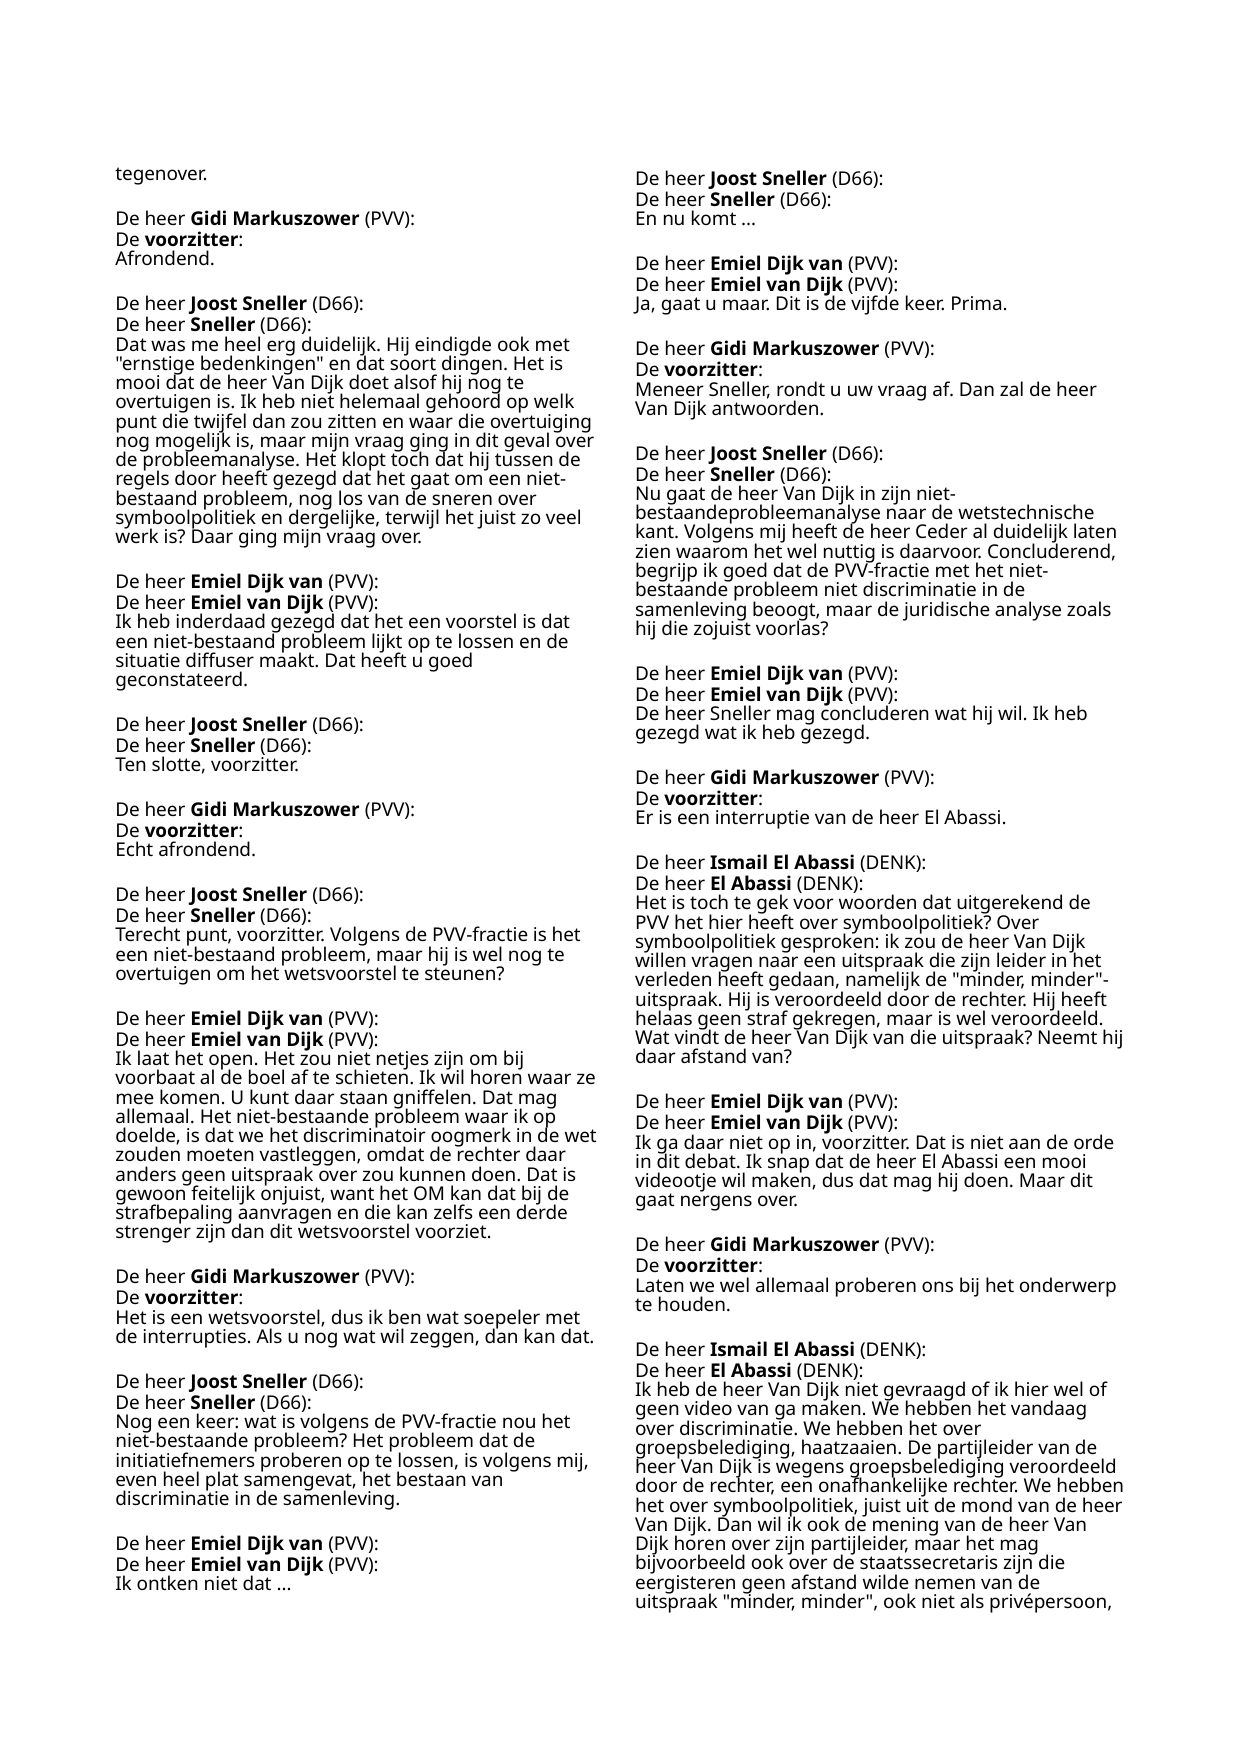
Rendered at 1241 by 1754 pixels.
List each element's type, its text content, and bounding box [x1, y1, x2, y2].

text De heer Sneller (D66): [115, 907, 605, 926]
text De voorzitter: [635, 361, 1125, 381]
text De heer Emiel van Dijk (PVV): [635, 276, 1125, 295]
text De heer Sneller (D66): [115, 1394, 605, 1413]
text De heer Joost Sneller (D66): [635, 440, 1125, 466]
text De heer Gidi Markuszower (PVV): [635, 336, 1125, 361]
text De heer Joost Sneller (D66): [635, 165, 1125, 191]
text De heer Gidi Markuszower (PVV): [635, 1232, 1125, 1257]
text Ja, gaat u maar. Dit is de vijfde keer. Prima. [635, 295, 1125, 315]
text Dat was me heel erg duidelijk. Hij eindigde ook met "ernstige bedenkingen" en dat soort dingen. Het is mooi dat de heer Van Dijk doet alsof hij nog te overtuigen is. Ik heb niet helemaal gehoord op welk punt die twijfel dan zou zitten en waar die overtuiging nog mogelijk is, maar mijn vraag ging in dit geval over de probleemanalyse. Het klopt toch dat hij tussen de regels door heeft gezegd dat het gaat om een niet-bestaand probleem, nog los van de sneren over symboolpolitiek en dergelijke, terwijl het juist zo veel werk is? Daar ging mijn vraag over. [115, 336, 605, 547]
text De heer Sneller mag concluderen wat hij wil. Ik heb gezegd wat ik heb gezegd. [635, 705, 1125, 743]
text Meneer Sneller, rondt u uw vraag af. Dan zal de heer Van Dijk antwoorden. [635, 381, 1125, 419]
text De heer Emiel Dijk van (PVV): [635, 1089, 1125, 1114]
text Ik laat het open. Het zou niet netjes zijn om bij voorbaat al de boel af te schieten. Ik wil horen waar ze mee komen. U kunt daar staan gniffelen. Dat mag allemaal. Het niet-bestaande probleem waar ik op doelde, is dat we het discriminatoir oogmerk in de wet zouden moeten vastleggen, omdat de rechter daar anders geen uitspraak over zou kunnen doen. Dat is gewoon feitelijk onjuist, want het OM kan dat bij de strafbepaling aanvragen en die kan zelfs een derde strenger zijn dan dit wetsvoorstel voorziet. [115, 1050, 605, 1243]
text De heer Sneller (D66): [115, 316, 605, 336]
text De heer Sneller (D66): [635, 191, 1125, 210]
text De voorzitter: [115, 822, 605, 841]
text Nu gaat de heer Van Dijk in zijn niet-bestaandeprobleemanalyse naar de wetstechnische kant. Volgens mij heeft de heer Ceder al duidelijk laten zien waarom het wel nuttig is daarvoor. Concluderend, begrijp ik goed dat de PVV-fractie met het niet-bestaande probleem niet discriminatie in de samenleving beoogt, maar de juridische analyse zoals hij die zojuist voorlas? [635, 485, 1125, 639]
text De heer El Abassi (DENK): [635, 1362, 1125, 1381]
text De heer Gidi Markuszower (PVV): [115, 205, 605, 231]
text Terecht punt, voorzitter. Volgens de PVV-fractie is het een niet-bestaand probleem, maar hij is wel nog te overtuigen om het wetsvoorstel te steunen? [115, 926, 605, 984]
text De heer Gidi Markuszower (PVV): [115, 796, 605, 822]
text De heer Gidi Markuszower (PVV): [115, 1264, 605, 1289]
text De heer Emiel Dijk van (PVV): [635, 660, 1125, 686]
text De heer Emiel van Dijk (PVV): [115, 1556, 605, 1575]
text De heer El Abassi (DENK): [635, 875, 1125, 894]
text Afrondend. [115, 250, 605, 270]
text De heer Sneller (D66): [635, 466, 1125, 485]
text De heer Sneller (D66): [115, 737, 605, 756]
text De voorzitter: [635, 1257, 1125, 1277]
text De heer Gidi Markuszower (PVV): [635, 764, 1125, 790]
text Het is toch te gek voor woorden dat uitgerekend de PVV het hier heeft over symboolpolitiek? Over symboolpolitiek gesproken: ik zou de heer Van Dijk willen vragen naar een uitspraak die zijn leider in het verleden heeft gedaan, namelijk de "minder, minder"-uitspraak. Hij is veroordeeld door de rechter. Hij heeft helaas geen straf gekregen, maar is wel veroordeeld. Wat vindt de heer Van Dijk van die uitspraak? Neemt hij daar afstand van? [635, 894, 1125, 1068]
text De heer Joost Sneller (D66): [115, 1368, 605, 1394]
text De heer Ismail El Abassi (DENK): [635, 849, 1125, 875]
text De heer Joost Sneller (D66): [115, 881, 605, 907]
text Ik heb de heer Van Dijk niet gevraagd of ik hier wel of geen video van ga maken. We hebben het vandaag over discriminatie. We hebben het over groepsbelediging, haatzaaien. De partijleider van de heer Van Dijk is wegens groepsbelediging veroordeeld door de rechter, een onafhankelijke rechter. We hebben het over symboolpolitiek, juist uit de mond van de heer Van Dijk. Dan wil ik ook de mening van de heer Van Dijk horen over zijn partijleider, maar het mag bijvoorbeeld ook over de staatssecretaris zijn die eergisteren geen afstand wilde nemen van de uitspraak "minder, minder", ook niet als privépersoon, [635, 1381, 1125, 1612]
text De heer Emiel van Dijk (PVV): [635, 686, 1125, 705]
text De voorzitter: [115, 231, 605, 250]
text De heer Joost Sneller (D66): [115, 711, 605, 737]
text Laten we wel allemaal proberen ons bij het onderwerp te houden. [635, 1277, 1125, 1315]
text De heer Emiel Dijk van (PVV): [115, 1530, 605, 1556]
text De heer Ismail El Abassi (DENK): [635, 1336, 1125, 1362]
text De heer Joost Sneller (D66): [115, 291, 605, 316]
text De heer Emiel Dijk van (PVV): [635, 250, 1125, 276]
text Echt afrondend. [115, 841, 605, 861]
text De heer Emiel van Dijk (PVV): [115, 1031, 605, 1050]
text Ik heb inderdaad gezegd dat het een voorstel is dat een niet-bestaand probleem lijkt op te lossen en de situatie diffuser maakt. Dat heeft u goed geconstateerd. [115, 613, 605, 690]
text Het is een wetsvoorstel, dus ik ben wat soepeler met de interrupties. Als u nog wat wil zeggen, dan kan dat. [115, 1309, 605, 1347]
text De heer Emiel van Dijk (PVV): [635, 1114, 1125, 1134]
text De heer Emiel van Dijk (PVV): [115, 594, 605, 613]
text Ik ontken niet dat … [115, 1575, 605, 1594]
text De heer Emiel Dijk van (PVV): [115, 1005, 605, 1031]
text De voorzitter: [115, 1289, 605, 1309]
text Ten slotte, voorzitter. [115, 756, 605, 776]
text Nog een keer: wat is volgens de PVV-fractie nou het niet-bestaande probleem? Het probleem dat de initiatiefnemers proberen op te lossen, is volgens mij, even heel plat samengevat, het bestaan van discriminatie in de samenleving. [115, 1413, 605, 1509]
text Ik ga daar niet op in, voorzitter. Dat is niet aan de orde in dit debat. Ik snap dat de heer El Abassi een mooi videootje wil maken, dus dat mag hij doen. Maar dit gaat nergens over. [635, 1134, 1125, 1211]
text En nu komt … [635, 210, 1125, 229]
text De heer Emiel Dijk van (PVV): [115, 568, 605, 594]
text tegenover. [115, 165, 605, 184]
text De voorzitter: [635, 790, 1125, 809]
text Er is een interruptie van de heer El Abassi. [635, 809, 1125, 828]
